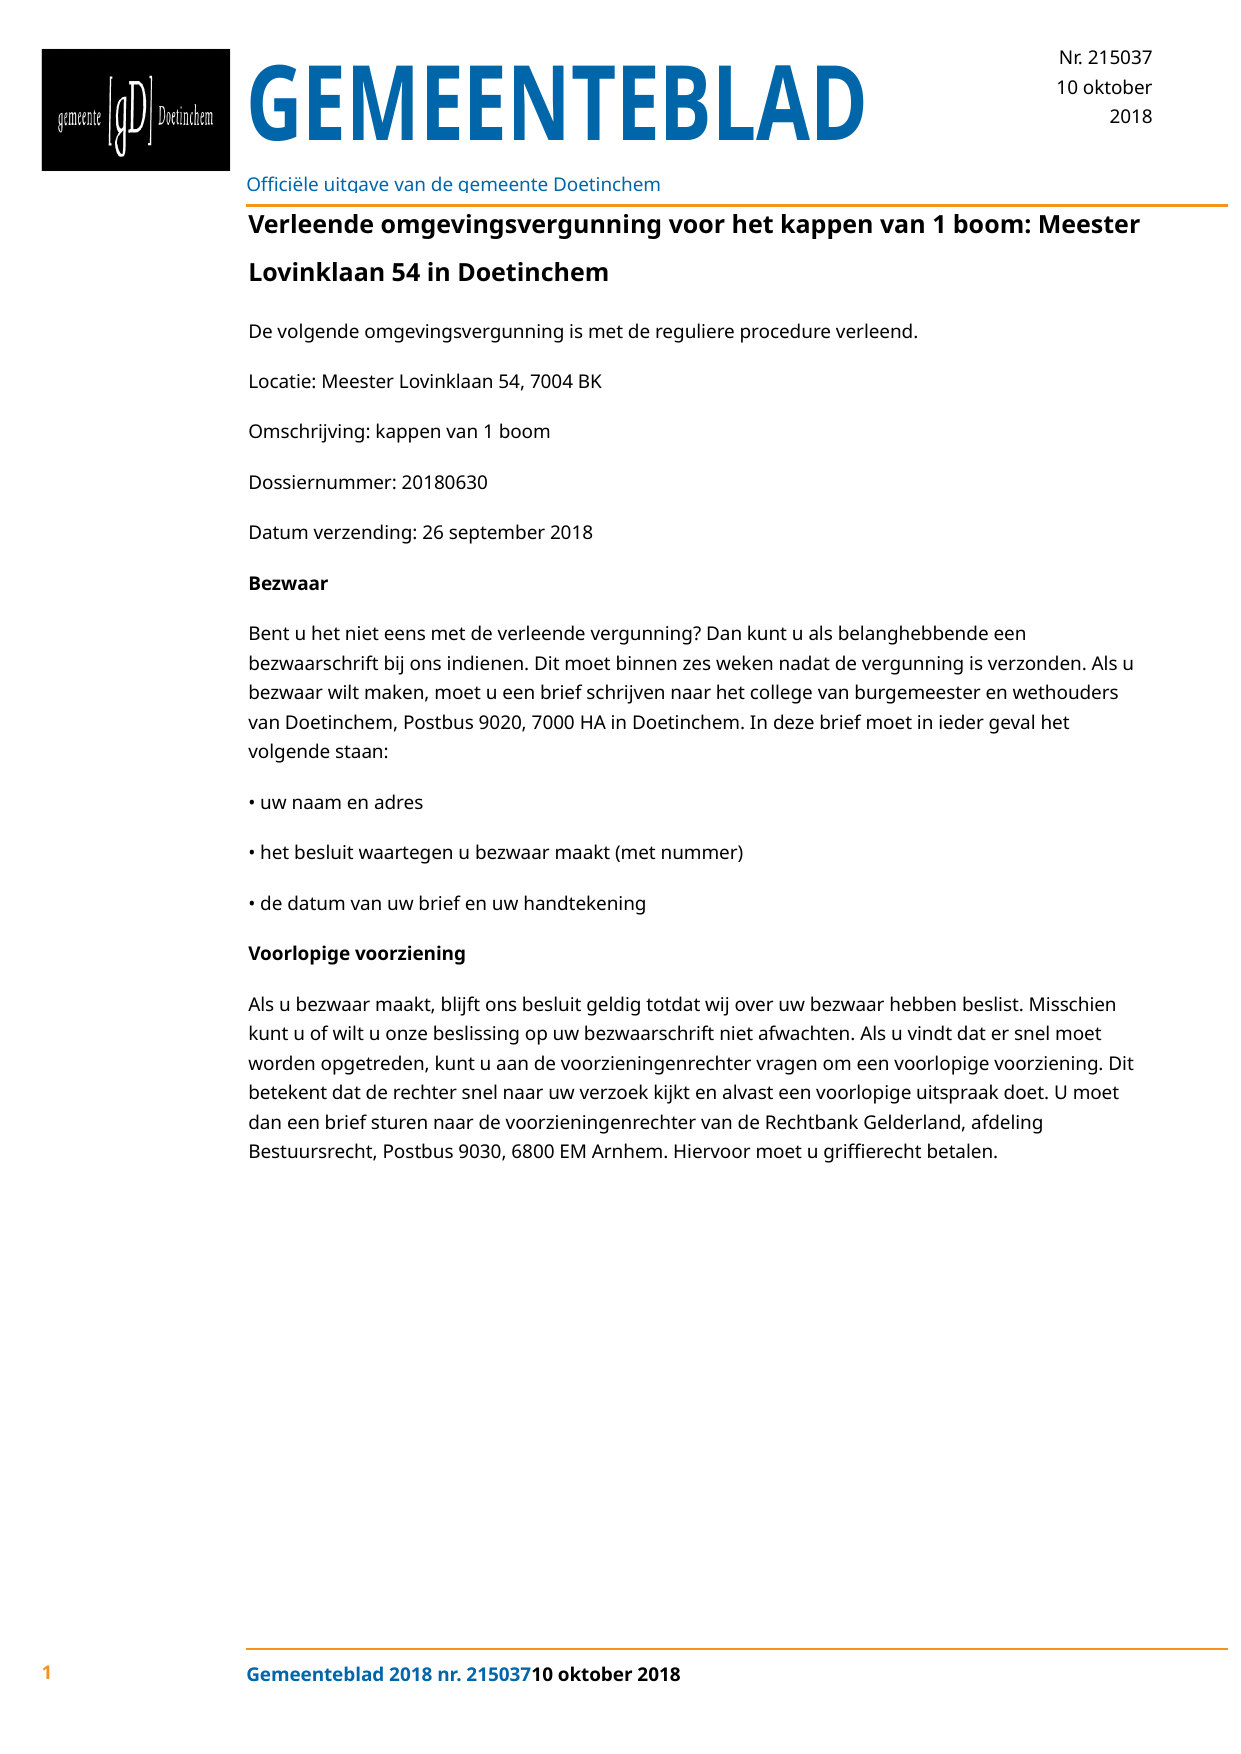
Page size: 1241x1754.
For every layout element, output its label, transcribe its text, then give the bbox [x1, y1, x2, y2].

text Omschrijving: kappen van 1 boom [248, 419, 1152, 444]
text Bent u het niet eens met de verleende vergunning? Dan kunt u als belanghebbende een bezwaarschrift bij ons indienen. Dit moet binnen zes weken nadat de vergunning is verzonden. Als u bezwaar wilt maken, moet u een brief schrijven naar het college van burgemeester en wethouders van Doetinchem, Postbus 9020, 7000 HA in Doetinchem. In deze brief moet in ieder geval het volgende staan: [248, 620, 1152, 764]
text • het besluit waartegen u bezwaar maakt (met nummer) [248, 839, 1152, 865]
text • de datum van uw brief en uw handtekening [248, 890, 1152, 916]
picture [41, 47, 231, 172]
text Bezwaar [248, 570, 1152, 596]
text Locatie: Meester Lovinklaan 54, 7004 BK [248, 368, 1152, 394]
text • uw naam en adres [248, 789, 1152, 815]
text Dossiernummer: 20180630 [248, 469, 1152, 495]
text Als u bezwaar maakt, blijft ons besluit geldig totdat wij over uw bezwaar hebben beslist. Misschien kunt u of wilt u onze beslissing op uw bezwaarschrift niet afwachten. Als u vindt dat er snel moet worden opgetreden, kunt u aan de voorzieningenrechter vragen om een voorlopige voorziening. Dit betekent dat de rechter snel naar uw verzoek kijkt en alvast een voorlopige uitspraak doet. U moet dan een brief sturen naar de voorzieningenrechter van de Rechtbank Gelderland, afdeling Bestuursrecht, Postbus 9030, 6800 EM Arnhem. Hiervoor moet u griffierecht betalen. [248, 991, 1152, 1164]
text Datum verzending: 26 september 2018 [248, 519, 1152, 545]
text Verleende omgevingsvergunning voor het kappen van 1 boom: Meester Lovinklaan 54 in Doetinchem [248, 207, 1152, 288]
text Voorlopige voorziening [248, 940, 1152, 966]
text De volgende omgevingsvergunning is met de reguliere procedure verleend. [248, 318, 1152, 344]
